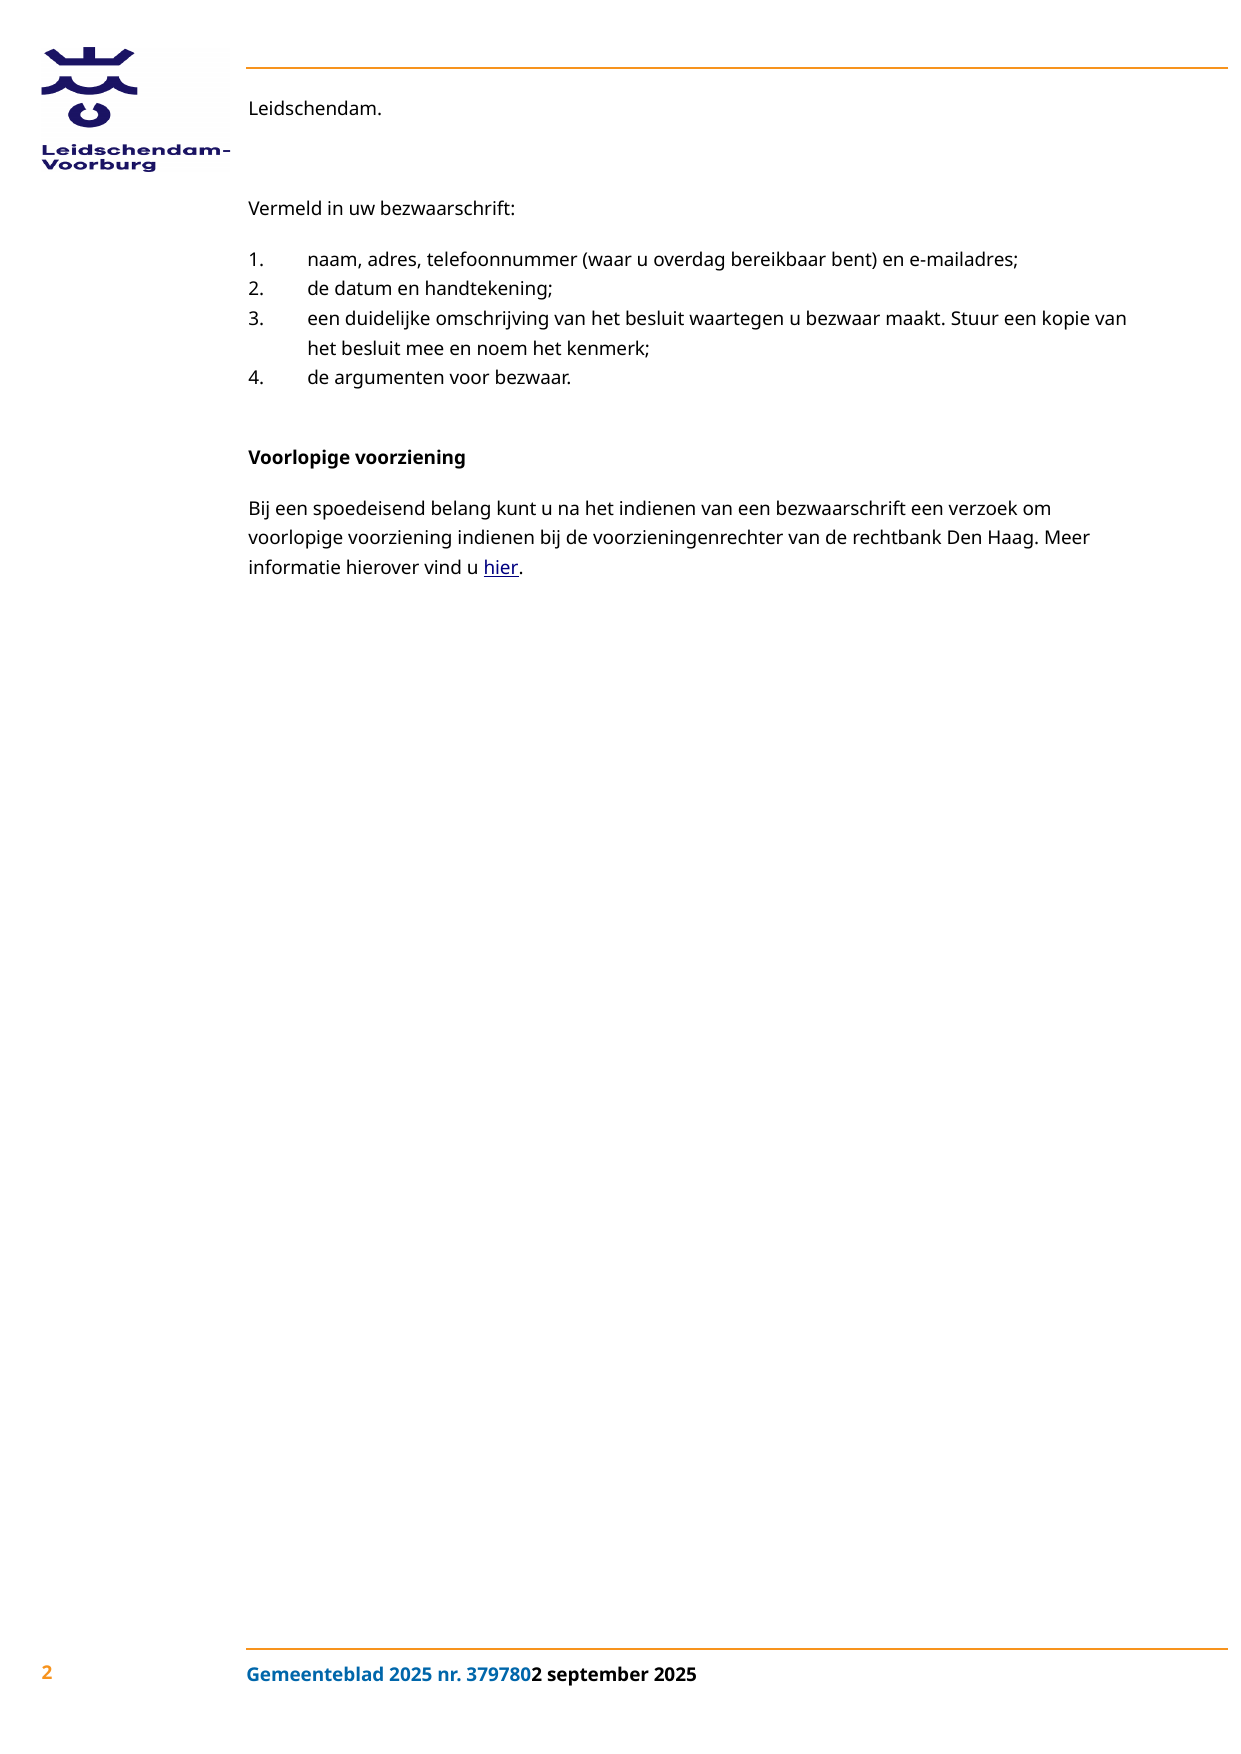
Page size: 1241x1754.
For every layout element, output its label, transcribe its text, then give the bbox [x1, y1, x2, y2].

text Voorlopige voorziening [248, 444, 1152, 470]
list de argumenten voor bezwaar. [248, 364, 1152, 390]
list naam, adres, telefoonnummer (waar u overdag bereikbaar bent) en e-mailadres; [248, 246, 1152, 272]
picture [41, 47, 231, 172]
list de datum en handtekening; [248, 276, 1152, 301]
text Vermeld in uw bezwaarschrift: [248, 196, 1152, 221]
text Bij een spoedeisend belang kunt u na het indienen van een bezwaarschrift een verzoek om voorlopige voorziening indienen bij de voorzieningenrechter van de rechtbank Den Haag. Meer informatie hierover vind u hier. [248, 495, 1152, 580]
list een duidelijke omschrijving van het besluit waartegen u bezwaar maakt. Stuur een kopie van het besluit mee en noem het kenmerk; [248, 305, 1152, 361]
text Leidschendam. [248, 95, 1152, 121]
